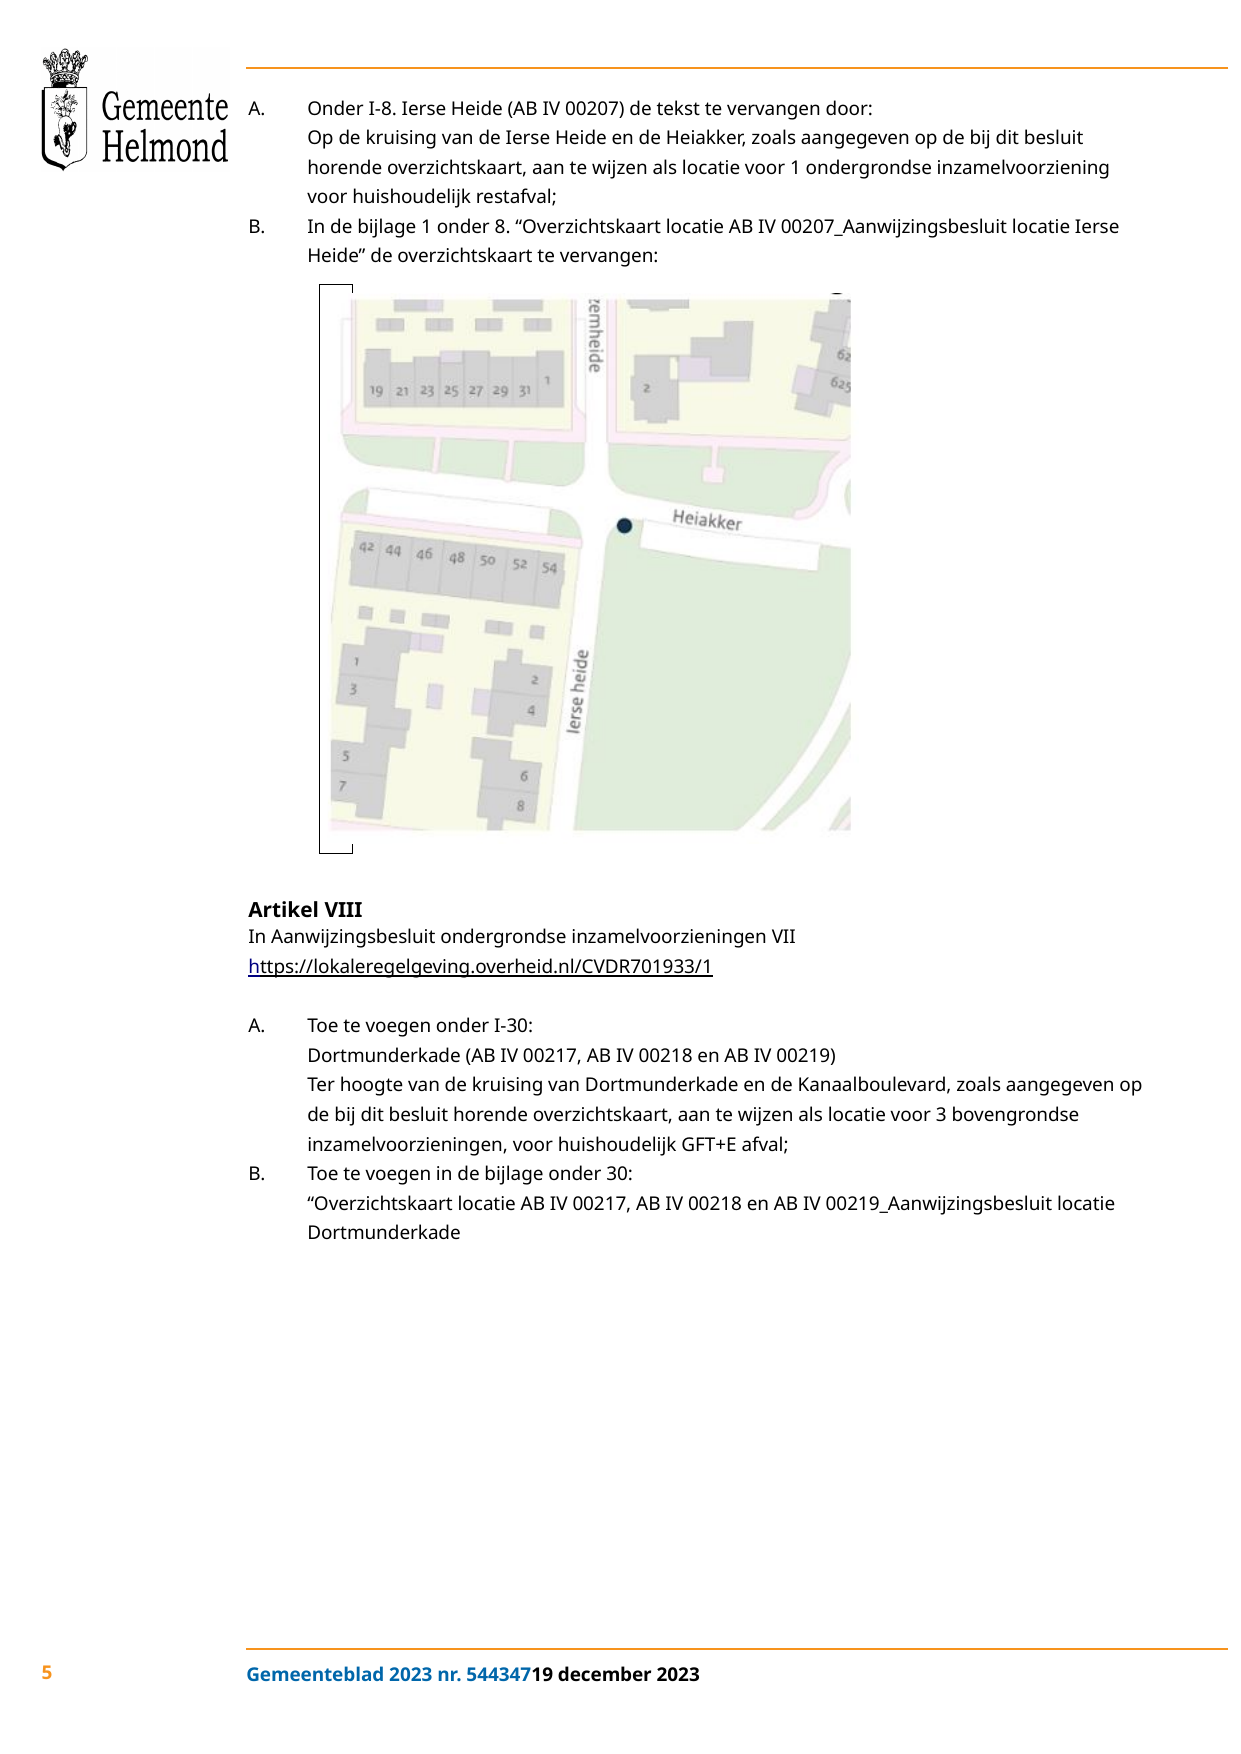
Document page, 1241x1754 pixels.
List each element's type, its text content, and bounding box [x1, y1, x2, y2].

list Dortmunderkade (AB IV 00217, AB IV 00218 en AB IV 00219) [248, 1042, 1152, 1068]
list In de bijlage 1 onder 8. “Overzichtskaart locatie AB IV 00207_Aanwijzingsbesluit locatie Ierse Heide” de overzichtskaart te vervangen: [248, 213, 1152, 268]
list Op de kruising van de Ierse Heide en de Heiakker, zoals aangegeven op de bij dit besluit horende overzichtskaart, aan te wijzen als locatie voor 1 ondergrondse inzamelvoorziening voor huishoudelijk restafval; [248, 124, 1152, 209]
picture [327, 293, 859, 844]
list Toe te voegen in de bijlage onder 30: [248, 1160, 1152, 1186]
text https://lokaleregelgeving.overheid.nl/CVDR701933/1 [248, 953, 1152, 979]
text Artikel VIII [248, 895, 1152, 924]
picture [41, 47, 231, 172]
list “Overzichtskaart locatie AB IV 00217, AB IV 00218 en AB IV 00219_Aanwijzingsbesluit locatie Dortmunderkade [248, 1190, 1152, 1245]
text In Aanwijzingsbesluit ondergrondse inzamelvoorzieningen VII [248, 924, 1152, 949]
list Onder I-8. Ierse Heide (AB IV 00207) de tekst te vervangen door: [248, 95, 1152, 121]
list Toe te voegen onder I-30: [248, 1012, 1152, 1038]
list Ter hoogte van de kruising van Dortmunderkade en de Kanaalboulevard, zoals aangegeven op de bij dit besluit horende overzichtskaart, aan te wijzen als locatie voor 3 bovengrondse inzamelvoorzieningen, voor huishoudelijk GFT+E afval; [248, 1072, 1152, 1156]
